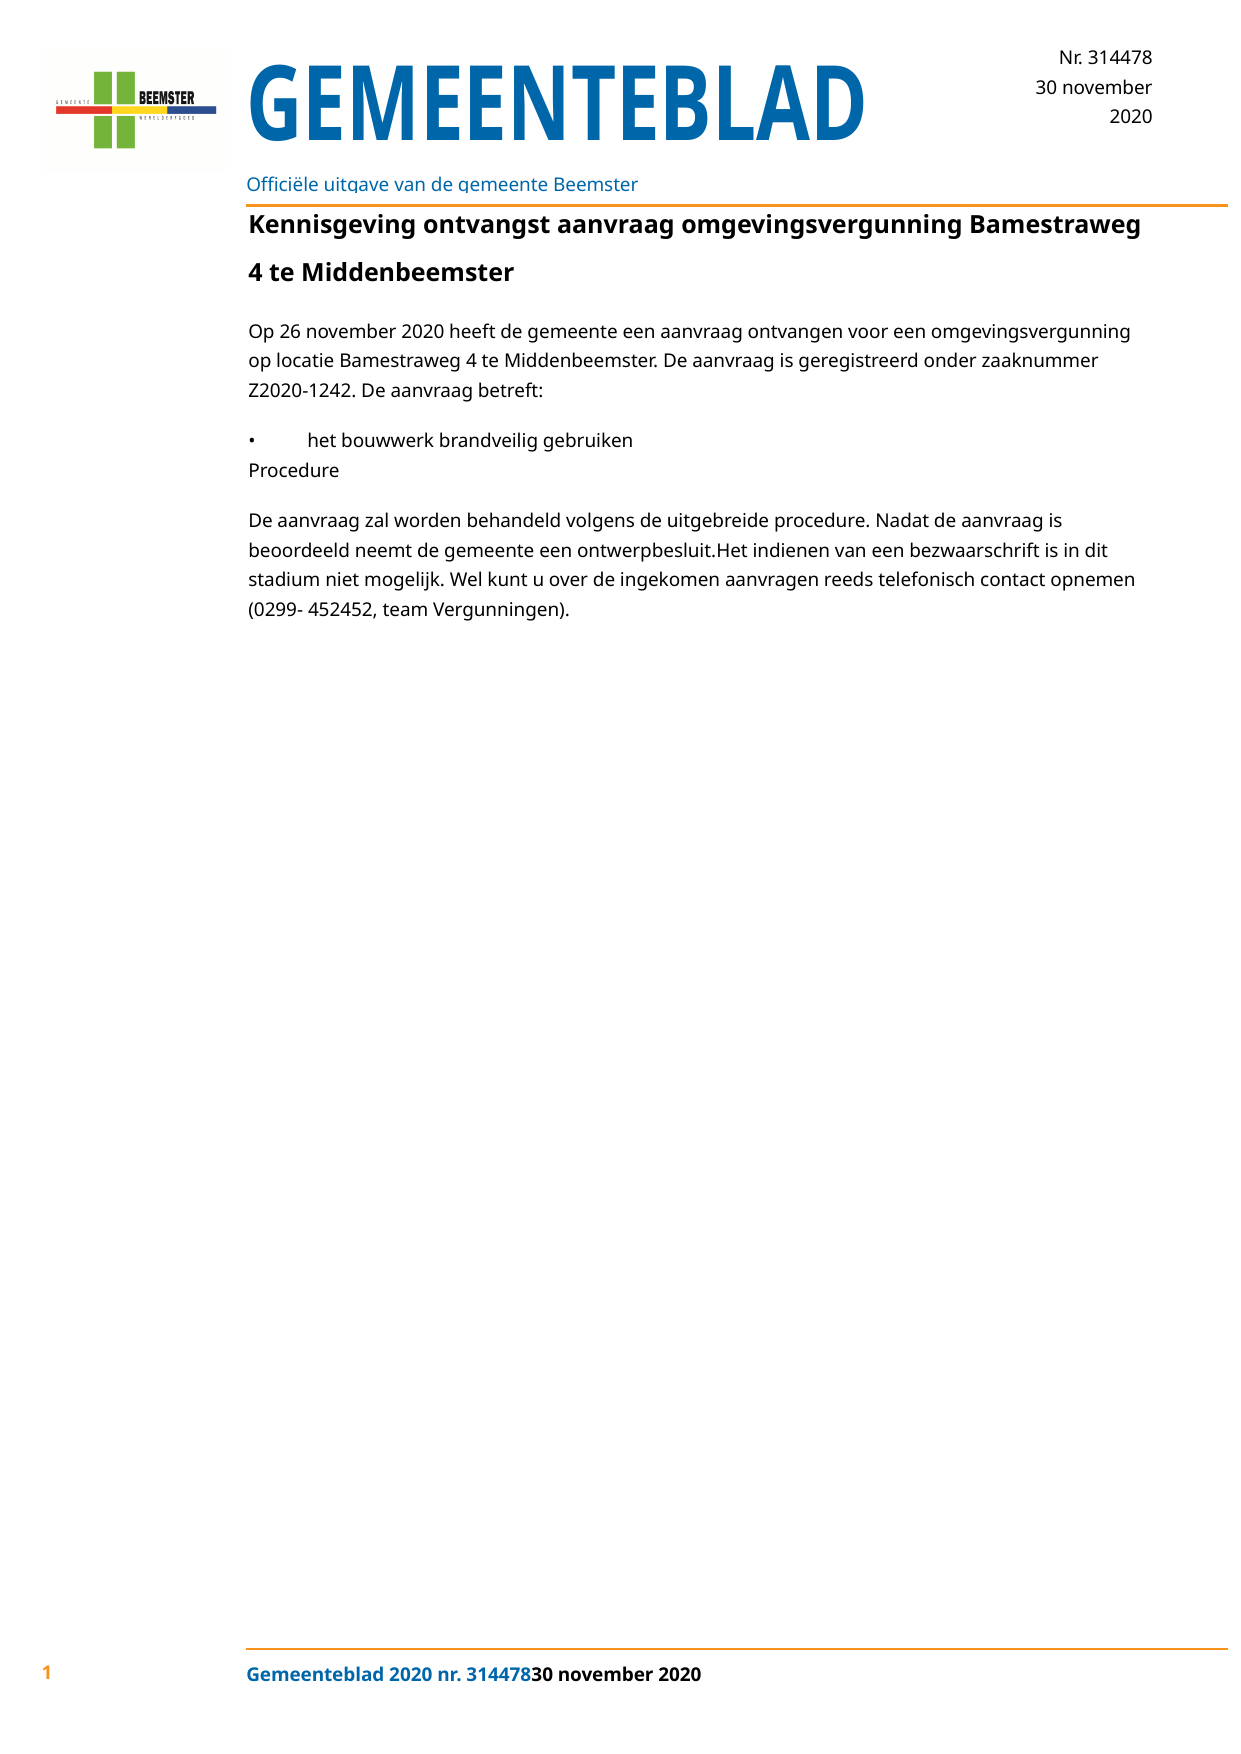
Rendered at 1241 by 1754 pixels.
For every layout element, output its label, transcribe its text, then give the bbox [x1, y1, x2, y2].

text De aanvraag zal worden behandeld volgens de uitgebreide procedure. Nadat de aanvraag is beoordeeld neemt de gemeente een ontwerpbesluit.Het indienen van een bezwaarschrift is in dit stadium niet mogelijk. Wel kunt u over de ingekomen aanvragen reeds telefonisch contact opnemen (0299- 452452, team Vergunningen). [248, 507, 1152, 622]
text Kennisgeving ontvangst aanvraag omgevingsvergunning Bamestraweg 4 te Middenbeemster [248, 207, 1152, 288]
text Op 26 november 2020 heeft de gemeente een aanvraag ontvangen voor een omgevingsvergunning op locatie Bamestraweg 4 te Middenbeemster. De aanvraag is geregistreerd onder zaaknummer Z2020-1242. De aanvraag betreft: [248, 318, 1152, 403]
list het bouwwerk brandveilig gebruiken [248, 427, 1152, 453]
picture [41, 47, 231, 172]
text Procedure [248, 457, 1152, 483]
